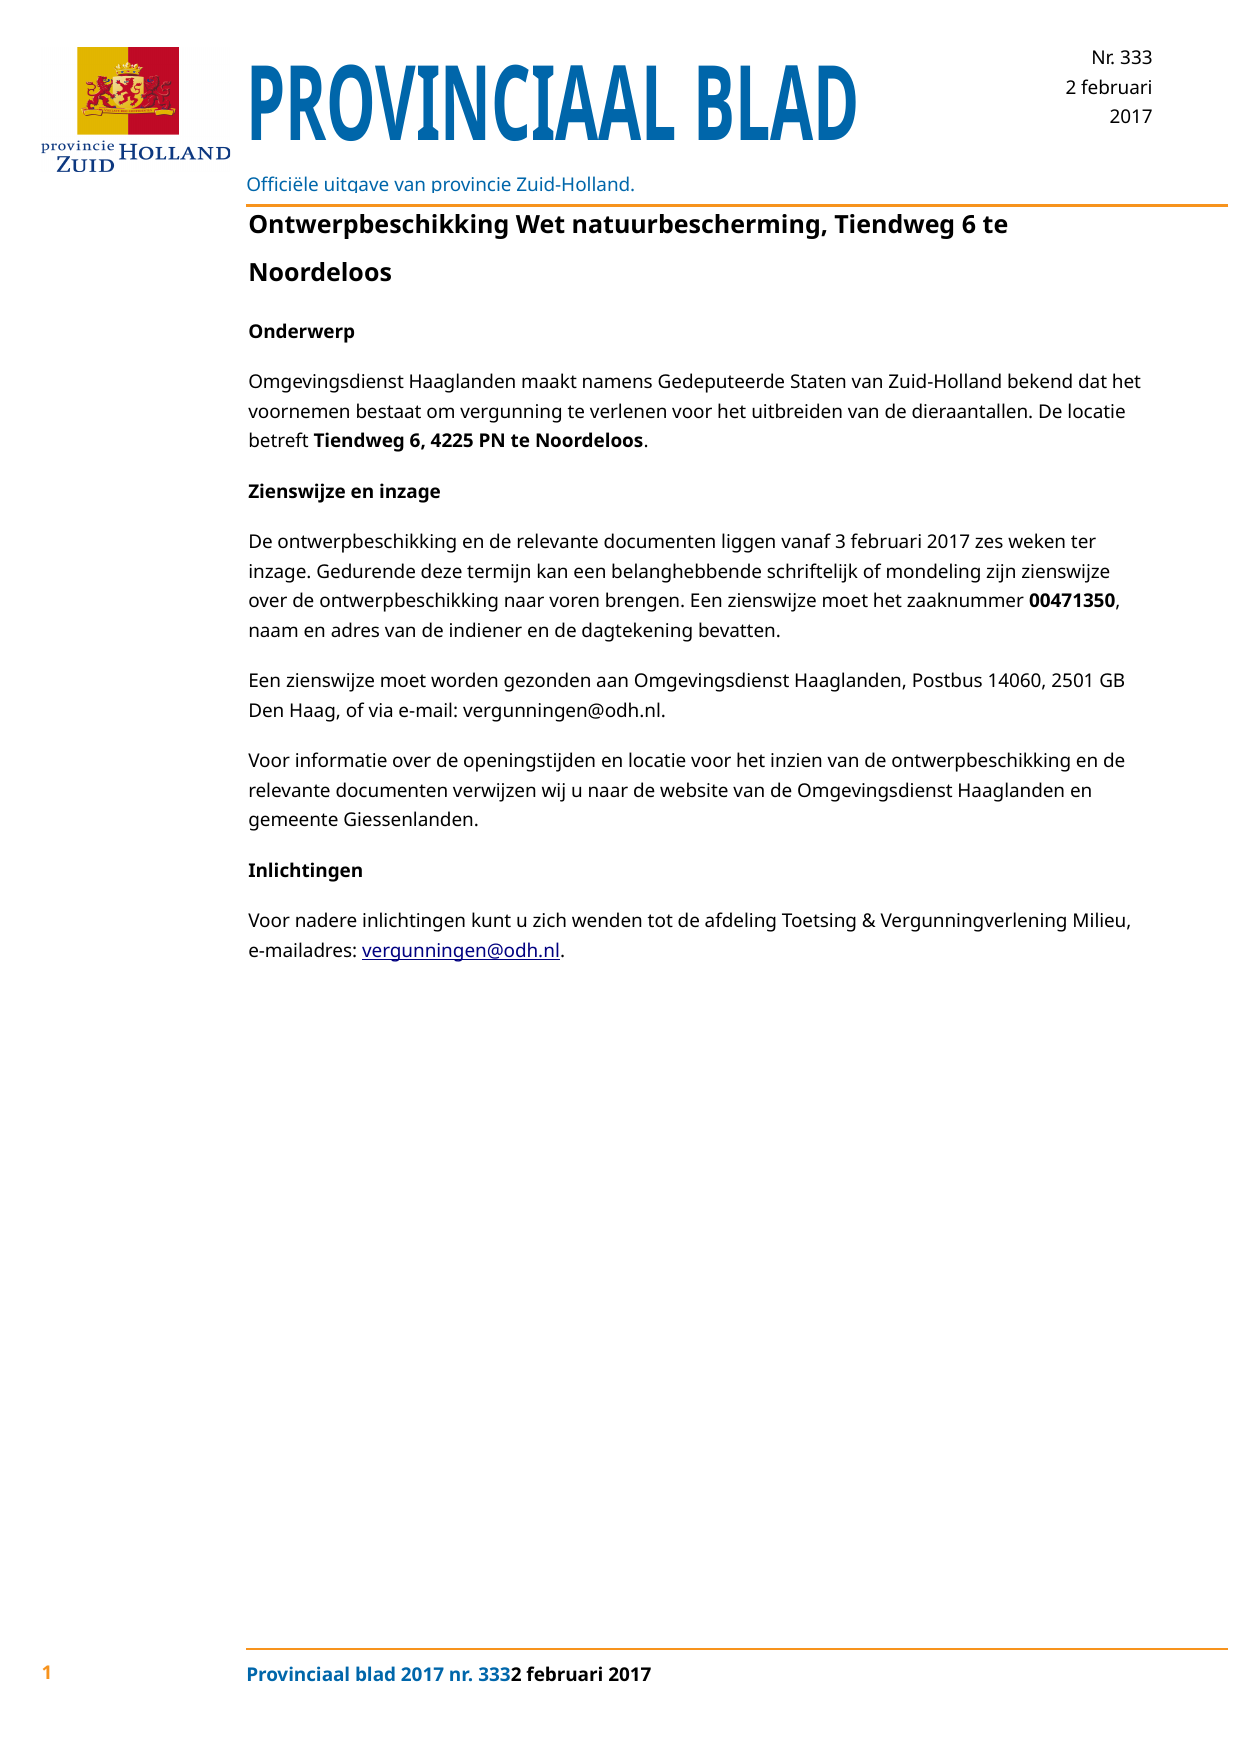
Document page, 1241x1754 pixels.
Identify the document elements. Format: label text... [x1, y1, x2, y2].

text Voor informatie over de openingstijden en locatie voor het inzien van de ontwerpbeschikking en de relevante documenten verwijzen wij u naar de website van de Omgevingsdienst Haaglanden en gemeente Giessenlanden. [248, 747, 1152, 832]
text Zienswijze en inzage [248, 478, 1152, 504]
text De ontwerpbeschikking en de relevante documenten liggen vanaf 3 februari 2017 zes weken ter inzage. Gedurende deze termijn kan een belanghebbende schriftelijk of mondeling zijn zienswijze over de ontwerpbeschikking naar voren brengen. Een zienswijze moet het zaaknummer 00471350, naam en adres van de indiener en de dagtekening bevatten. [248, 528, 1152, 643]
text Omgevingsdienst Haaglanden maakt namens Gedeputeerde Staten van Zuid-Holland bekend dat het voornemen bestaat om vergunning te verlenen voor het uitbreiden van de dieraantallen. De locatie betreft Tiendweg 6, 4225 PN te Noordeloos. [248, 368, 1152, 453]
text Inlichtingen [248, 857, 1152, 883]
text Ontwerpbeschikking Wet natuurbescherming, Tiendweg 6 te Noordeloos [248, 207, 1152, 288]
text Voor nadere inlichtingen kunt u zich wenden tot de afdeling Toetsing & Vergunningverlening Milieu, e-mailadres: vergunningen@odh.nl. [248, 907, 1152, 963]
picture [41, 47, 231, 172]
text Een zienswijze moet worden gezonden aan Omgevingsdienst Haaglanden, Postbus 14060, 2501 GB Den Haag, of via e-mail: vergunningen@odh.nl. [248, 667, 1152, 723]
text Onderwerp [248, 318, 1152, 344]
